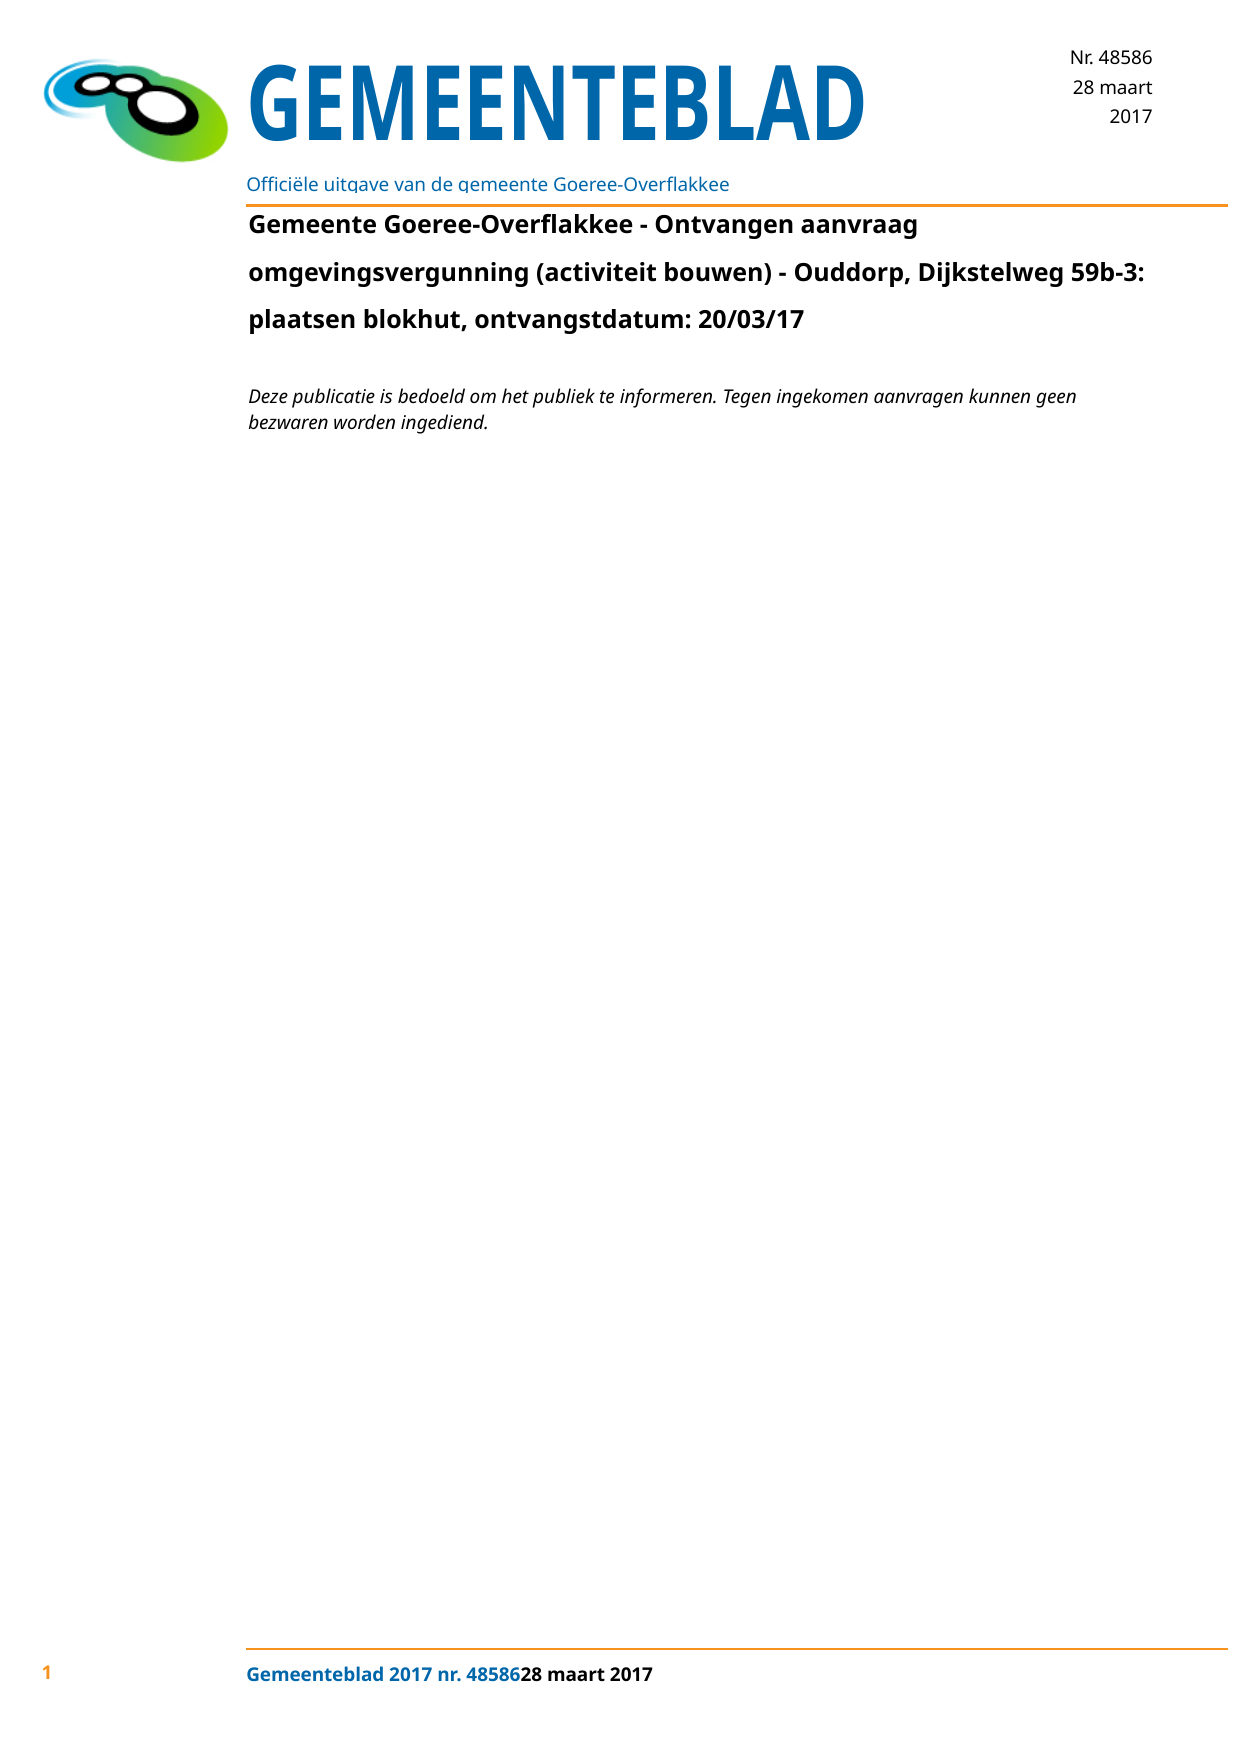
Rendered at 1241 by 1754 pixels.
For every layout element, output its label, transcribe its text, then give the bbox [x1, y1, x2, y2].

text Deze publicatie is bedoeld om het publiek te informeren. Tegen ingekomen aanvragen kunnen geen bezwaren worden ingediend. [248, 384, 1152, 435]
picture [41, 47, 231, 172]
text Gemeente Goeree-Overflakkee - Ontvangen aanvraag omgevingsvergunning (activiteit bouwen) - Ouddorp, Dijkstelweg 59b-3: plaatsen blokhut, ontvangstdatum: 20/03/17 [248, 207, 1152, 336]
